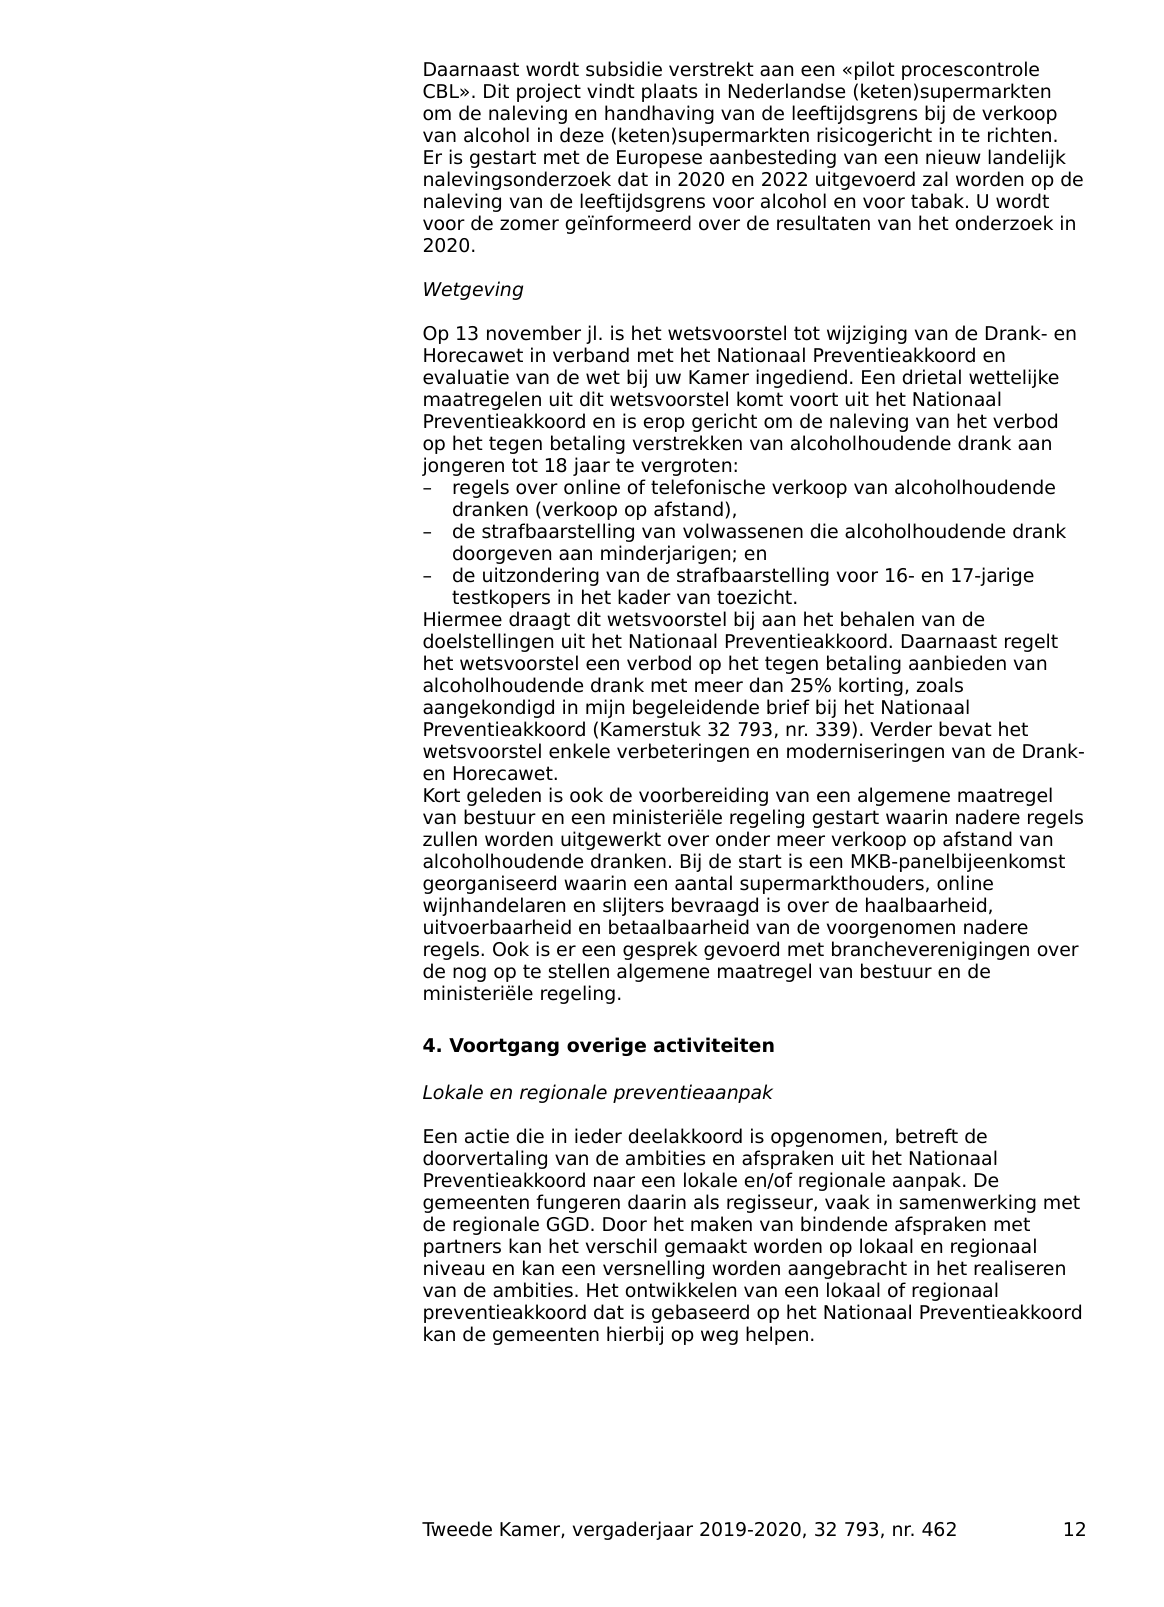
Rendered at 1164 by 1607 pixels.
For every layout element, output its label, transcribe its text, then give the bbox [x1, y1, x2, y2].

text Daarnaast wordt subsidie verstrekt aan een «pilot procescontrole CBL». Dit project vindt plaats in Nederlandse (keten)supermarkten om de naleving en handhaving van de leeftijdsgrens bij de verkoop van alcohol in deze (keten)supermarkten risicogericht in te richten. [422, 59, 1087, 147]
subtitle Lokale en regionale preventieaanpak [422, 1082, 1087, 1103]
text Een actie die in ieder deelakkoord is opgenomen, betreft de doorvertaling van de ambities en afspraken uit het Nationaal Preventieakkoord naar een lokale en/of regionale aanpak. De gemeenten fungeren daarin als regisseur, vaak in samenwerking met de regionale GGD. Door het maken van bindende afspraken met partners kan het verschil gemaakt worden op lokaal en regionaal niveau en kan een versnelling worden aangebracht in het realiseren van de ambities. Het ontwikkelen van een lokaal of regionaal preventieakkoord dat is gebaseerd op het Nationaal Preventieakkoord kan de gemeenten hierbij op weg helpen. [422, 1126, 1087, 1346]
text Er is gestart met de Europese aanbesteding van een nieuw landelijk nalevingsonderzoek dat in 2020 en 2022 uitgevoerd zal worden op de naleving van de leeftijdsgrens voor alcohol en voor tabak. U wordt voor de zomer geïnformeerd over de resultaten van het onderzoek in 2020. [422, 147, 1087, 257]
text Op 13 november jl. is het wetsvoorstel tot wijziging van de Drank- en Horecawet in verband met het Nationaal Preventieakkoord en evaluatie van de wet bij uw Kamer ingediend. Een drietal wettelijke maatregelen uit dit wetsvoorstel komt voort uit het Nationaal Preventieakkoord en is erop gericht om de naleving van het verbod op het tegen betaling verstrekken van alcoholhoudende drank aan jongeren tot 18 jaar te vergroten: [422, 323, 1087, 477]
subtitle 4. Voortgang overige activiteiten [422, 1034, 1087, 1057]
text Hiermee draagt dit wetsvoorstel bij aan het behalen van de doelstellingen uit het Nationaal Preventieakkoord. Daarnaast regelt het wetsvoorstel een verbod op het tegen betaling aanbieden van alcoholhoudende drank met meer dan 25% korting, zoals aangekondigd in mijn begeleidende brief bij het Nationaal Preventieakkoord (Kamerstuk 32 793, nr. 339). Verder bevat het wetsvoorstel enkele verbeteringen en moderniseringen van de Drank- en Horecawet. [422, 609, 1087, 785]
text – de strafbaarstelling van volwassenen die alcoholhoudende drank doorgeven aan minderjarigen; en [422, 521, 1087, 565]
text uitvoerbaarheid en betaalbaarheid van de voorgenomen nadere regels. Ook is er een gesprek gevoerd met brancheverenigingen over de nog op te stellen algemene maatregel van bestuur en de ministeriële regeling. [422, 917, 1087, 1004]
subtitle Wetgeving [422, 279, 1087, 301]
text – regels over online of telefonische verkoop van alcoholhoudende dranken (verkoop op afstand), [422, 477, 1087, 521]
text Kort geleden is ook de voorbereiding van een algemene maatregel van bestuur en een ministeriële regeling gestart waarin nadere regels zullen worden uitgewerkt over onder meer verkoop op afstand van alcoholhoudende dranken. Bij de start is een MKB-panelbijeenkomst georganiseerd waarin een aantal supermarkthouders, online wijnhandelaren en slijters bevraagd is over de haalbaarheid, [422, 785, 1087, 917]
text – de uitzondering van de strafbaarstelling voor 16- en 17-jarige testkopers in het kader van toezicht. [422, 565, 1087, 609]
